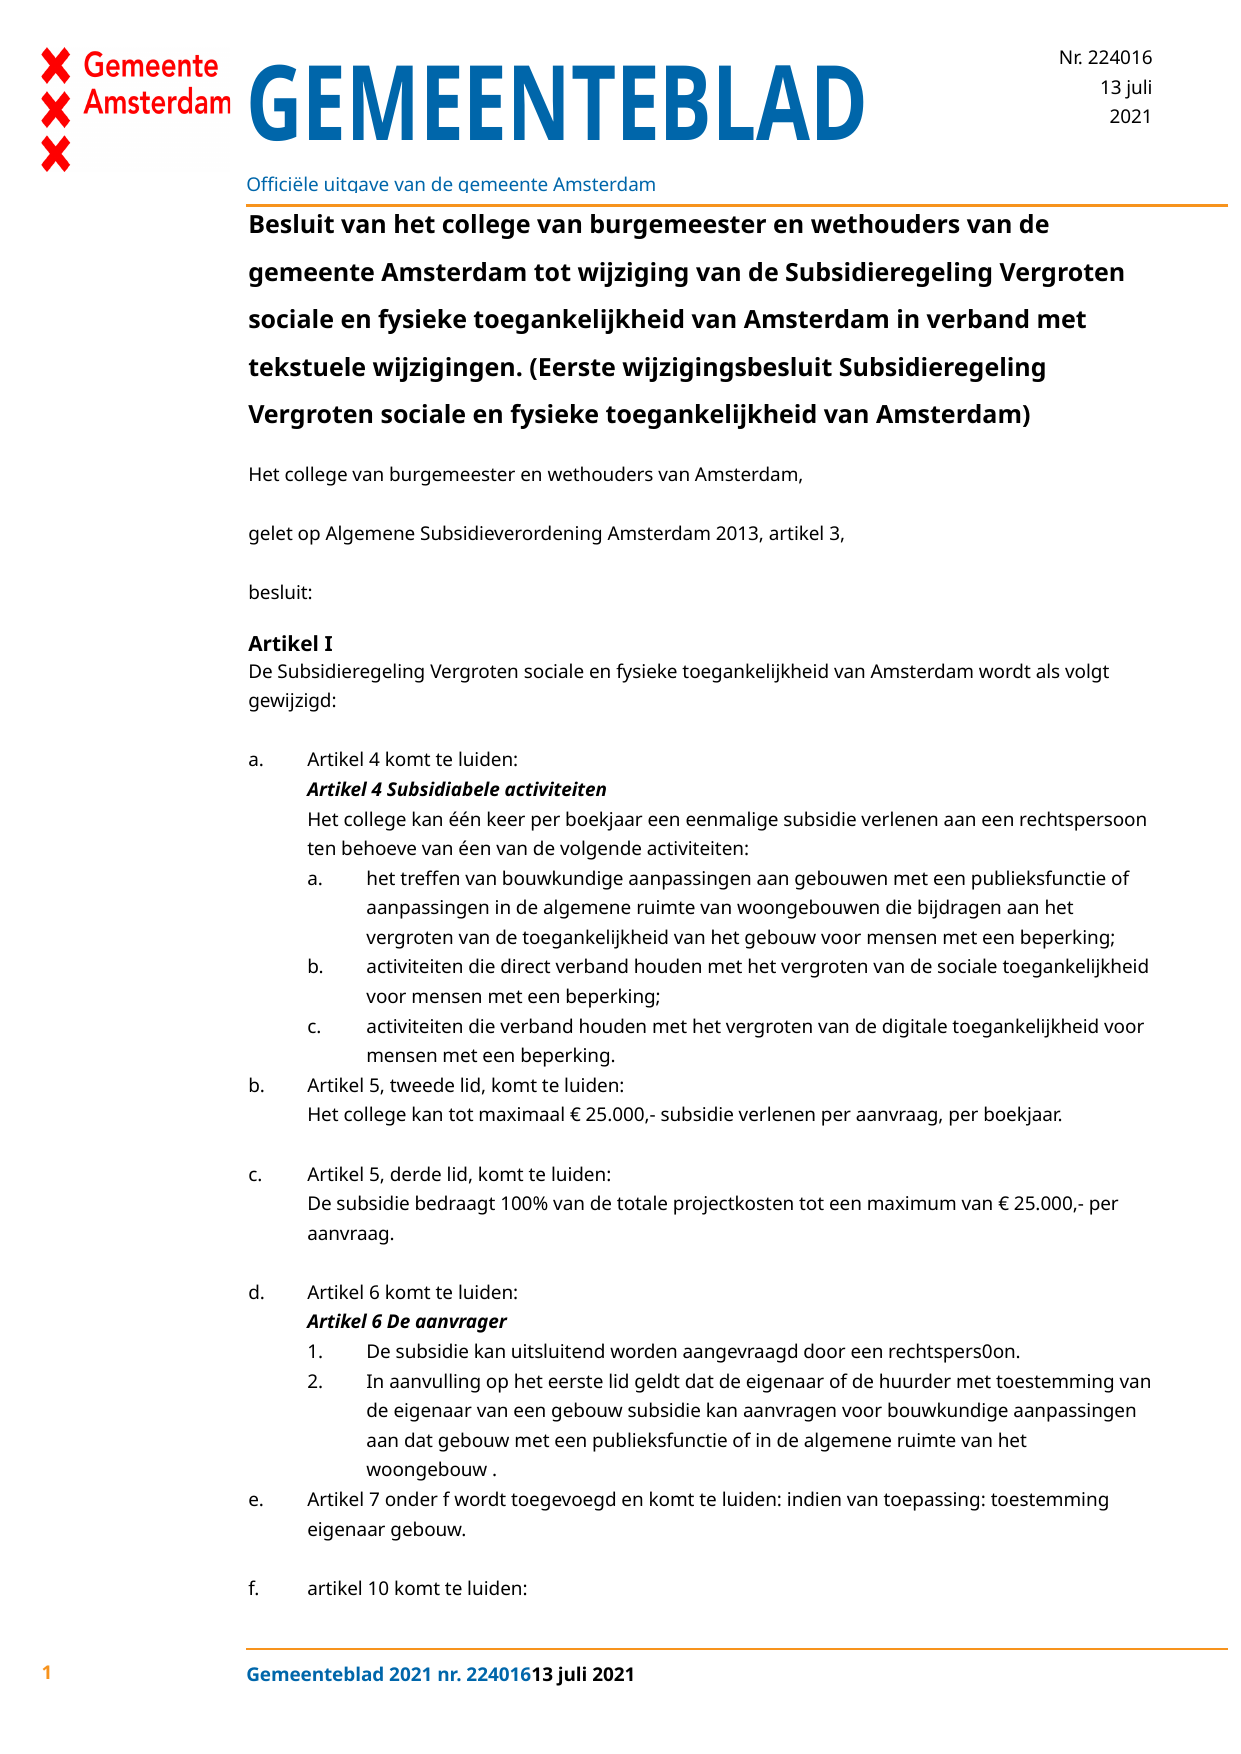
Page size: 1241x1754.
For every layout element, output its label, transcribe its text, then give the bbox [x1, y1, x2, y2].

list Artikel 5, tweede lid, komt te luiden: [248, 1072, 1152, 1098]
text besluit: [248, 579, 1152, 605]
text Besluit van het college van burgemeester en wethouders van de gemeente Amsterdam tot wijziging van de Subsidieregeling Vergroten sociale en fysieke toegankelijkheid van Amsterdam in verband met tekstuele wijzigingen. (Eerste wijzigingsbesluit Subsidieregeling Vergroten sociale en fysieke toegankelijkheid van Amsterdam) [248, 207, 1152, 431]
list In aanvulling op het eerste lid geldt dat de eigenaar of de huurder met toestemming van de eigenaar van een gebouw subsidie kan aanvragen voor bouwkundige aanpassingen aan dat gebouw met een publieksfunctie of in de algemene ruimte van het woongebouw . [307, 1368, 1152, 1482]
list Artikel 7 onder f wordt toegevoegd en komt te luiden: indien van toepassing: toestemming eigenaar gebouw. [248, 1486, 1152, 1542]
list activiteiten die verband houden met het vergroten van de digitale toegankelijkheid voor mensen met een beperking. [307, 1013, 1152, 1068]
list Het college kan één keer per boekjaar een eenmalige subsidie verlenen aan een rechtspersoon ten behoeve van éen van de volgende activiteiten: [248, 806, 1152, 861]
list Artikel 6 komt te luiden: [248, 1279, 1152, 1305]
list Het college kan tot maximaal € 25.000,- subsidie verlenen per aanvraag, per boekjaar. [248, 1102, 1152, 1127]
list Artikel 5, derde lid, komt te luiden: [248, 1161, 1152, 1187]
list Artikel 4 komt te luiden: [248, 747, 1152, 772]
list De subsidie bedraagt 100% van de totale projectkosten tot een maximum van € 25.000,- per aanvraag. [248, 1190, 1152, 1246]
text De Subsidieregeling Vergroten sociale en fysieke toegankelijkheid van Amsterdam wordt als volgt gewijzigd: [248, 658, 1152, 713]
list De subsidie kan uitsluitend worden aangevraagd door een rechtspers0on. [307, 1338, 1152, 1364]
text Artikel I [248, 629, 1152, 658]
picture [41, 47, 231, 172]
list het treffen van bouwkundige aanpassingen aan gebouwen met een publieksfunctie of aanpassingen in de algemene ruimte van woongebouwen die bijdragen aan het vergroten van de toegankelijkheid van het gebouw voor mensen met een beperking; [307, 865, 1152, 950]
list Artikel 4 Subsidiabele activiteiten [248, 776, 1152, 802]
list Artikel 6 De aanvrager [248, 1309, 1152, 1334]
list artikel 10 komt te luiden: [248, 1575, 1152, 1601]
list activiteiten die direct verband houden met het vergroten van de sociale toegankelijkheid voor mensen met een beperking; [307, 954, 1152, 1009]
text Het college van burgemeester en wethouders van Amsterdam, [248, 461, 1152, 486]
text gelet op Algemene Subsidieverordening Amsterdam 2013, artikel 3, [248, 520, 1152, 546]
